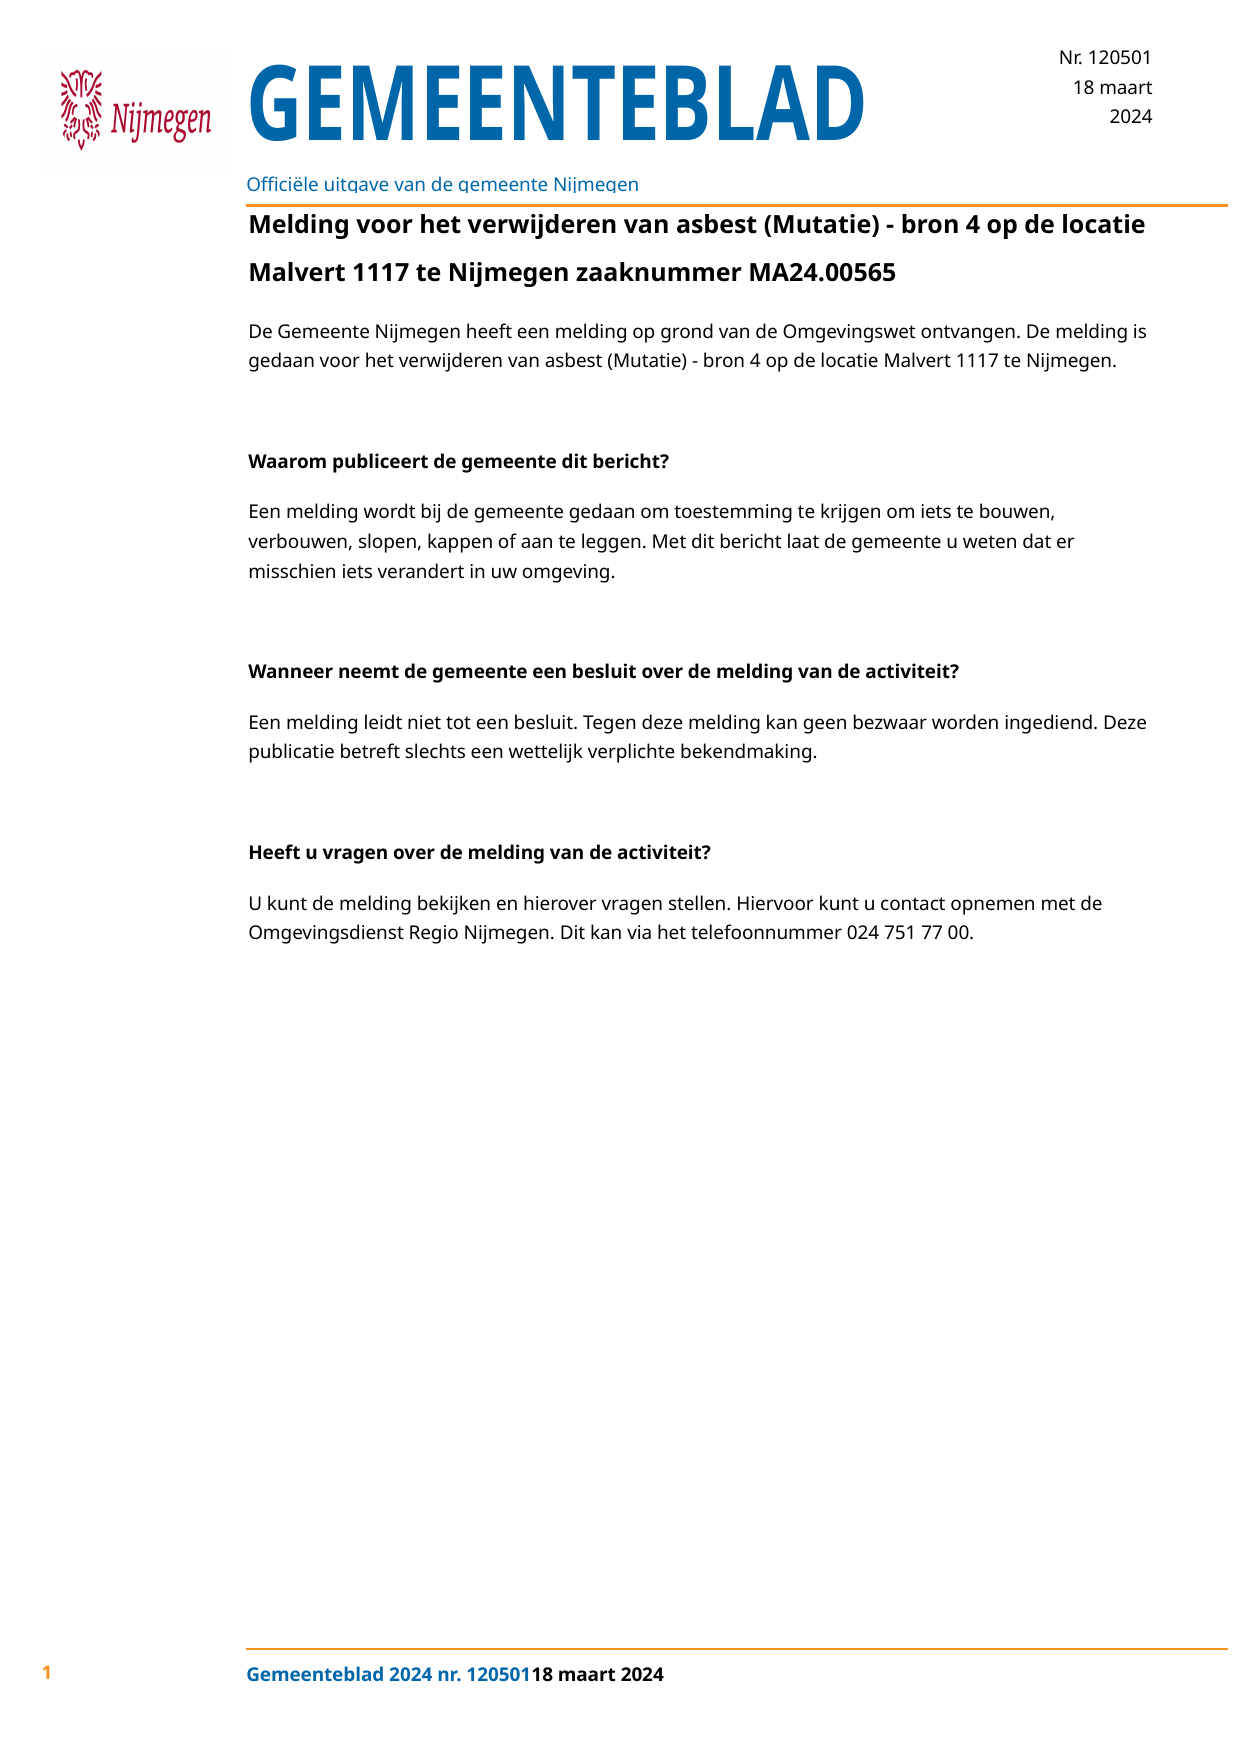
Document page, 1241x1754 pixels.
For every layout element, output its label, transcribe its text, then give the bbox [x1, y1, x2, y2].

text Een melding leidt niet tot een besluit. Tegen deze melding kan geen bezwaar worden ingediend. Deze publicatie betreft slechts een wettelijk verplichte bekendmaking. [248, 709, 1152, 764]
text Melding voor het verwijderen van asbest (Mutatie) - bron 4 op de locatie Malvert 1117 te Nijmegen zaaknummer MA24.00565 [248, 207, 1152, 288]
text Waarom publiceert de gemeente dit bericht? [248, 448, 1152, 474]
text Een melding wordt bij de gemeente gedaan om toestemming te krijgen om iets te bouwen, verbouwen, slopen, kappen of aan te leggen. Met dit bericht laat de gemeente u weten dat er misschien iets verandert in uw omgeving. [248, 499, 1152, 584]
text U kunt de melding bekijken en hierover vragen stellen. Hiervoor kunt u contact opnemen met de Omgevingsdienst Regio Nijmegen. Dit kan via het telefoonnummer 024 751 77 00. [248, 890, 1152, 945]
text Heeft u vragen over de melding van de activiteit? [248, 839, 1152, 865]
text Wanneer neemt de gemeente een besluit over de melding van de activiteit? [248, 659, 1152, 684]
text De Gemeente Nijmegen heeft een melding op grond van de Omgevingswet ontvangen. De melding is gedaan voor het verwijderen van asbest (Mutatie) - bron 4 op de locatie Malvert 1117 te Nijmegen. [248, 318, 1152, 373]
picture [41, 47, 231, 172]
